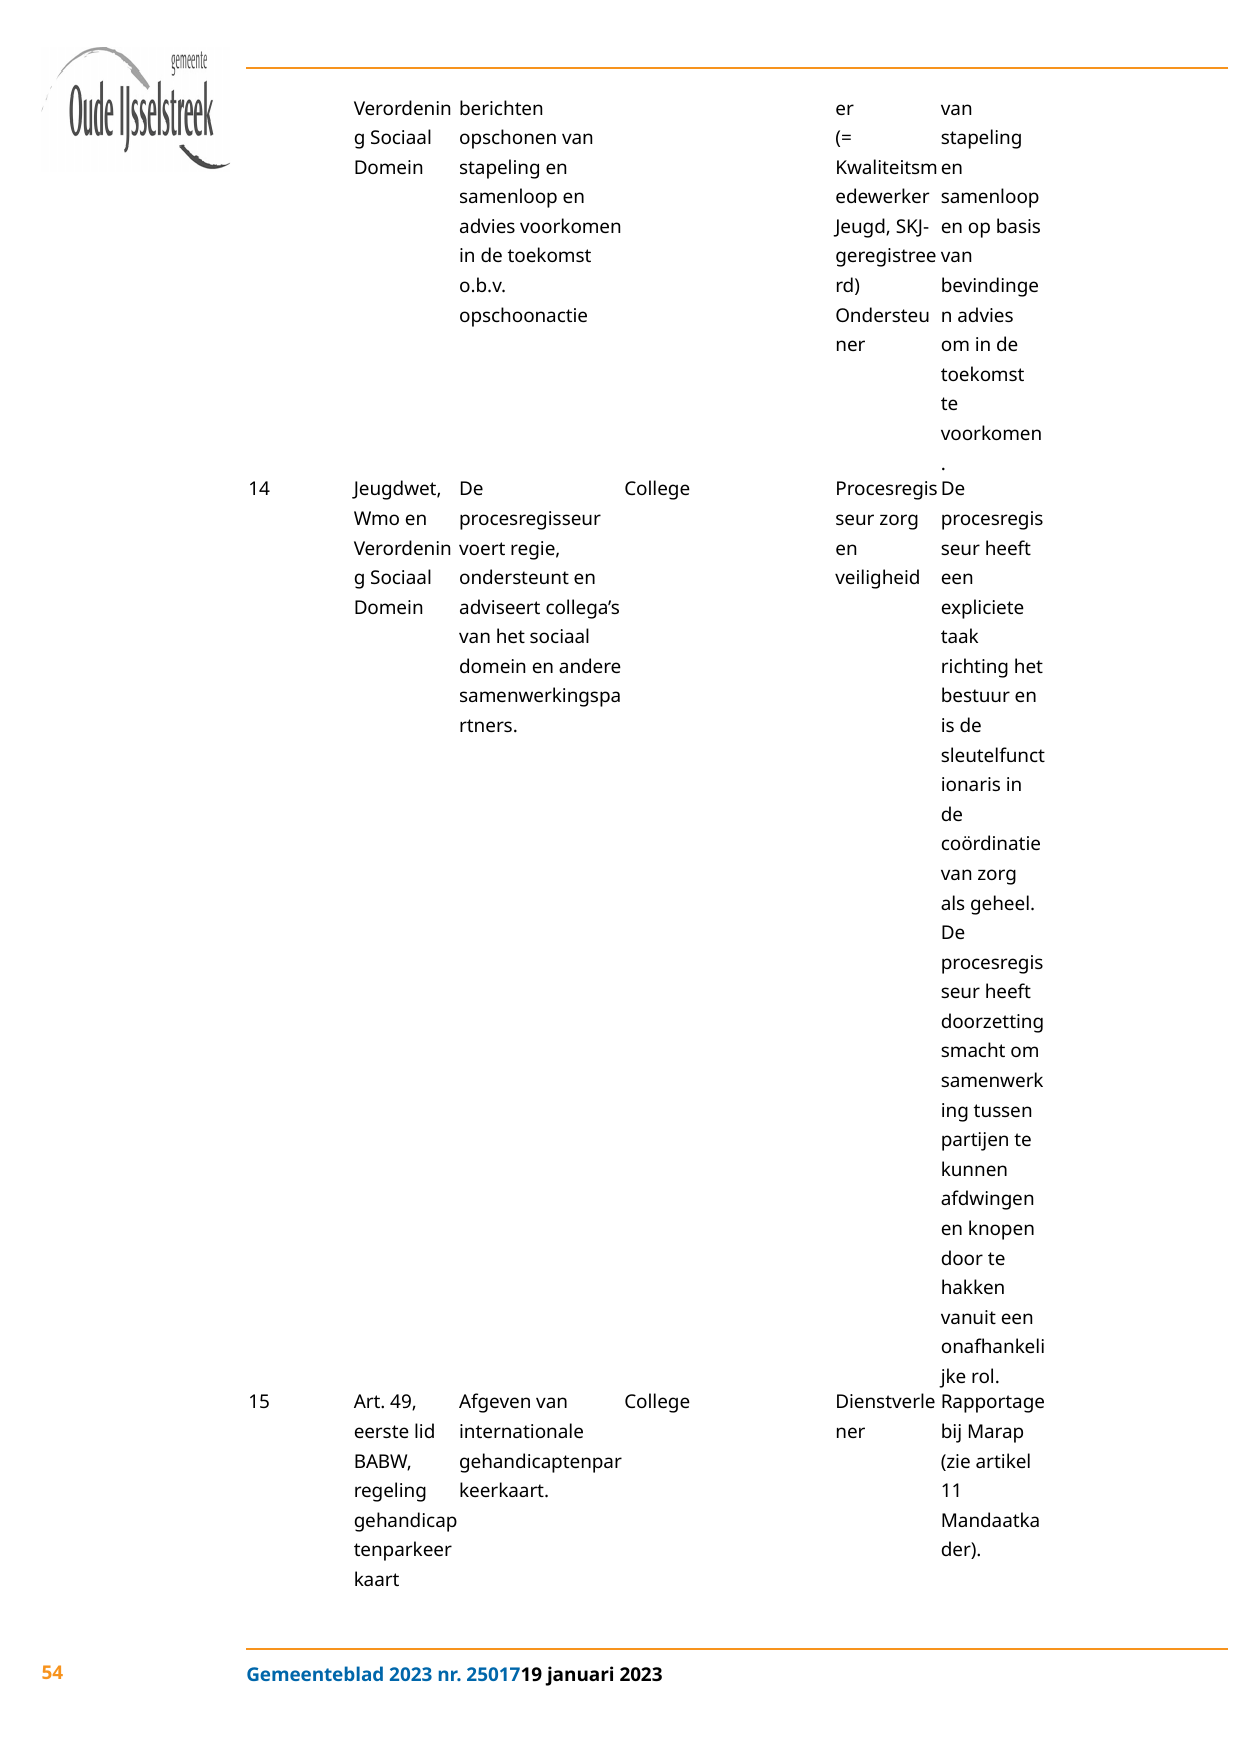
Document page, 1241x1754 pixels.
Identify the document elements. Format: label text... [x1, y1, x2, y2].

table_cell er (= Kwaliteitsmedewerker Jeugd, SKJ-geregistreerd) Ondersteuner [835, 95, 941, 476]
table_cell De procesregisseur heeft een expliciete taak richting het bestuur en is de sleutelfunctionaris in de coördinatie van zorg als geheel. De procesregisseur heeft doorzettingsmacht om samenwerking tussen partijen te kunnen afdwingen en knopen door te hakken vanuit een onafhankelijke rol. [941, 476, 1046, 1389]
table_cell Rapportage bij Marap (zie artikel 11 Mandaatkader). [941, 1389, 1046, 1592]
table_cell [624, 95, 835, 476]
table_cell 14 [248, 476, 353, 1389]
table_cell Verordening Sociaal Domein [354, 95, 459, 476]
picture [41, 47, 231, 172]
table_cell Procesregisseur zorg en veiligheid [835, 476, 941, 1389]
table_cell Jeugdwet, Wmo en Verordening Sociaal Domein [354, 476, 459, 1389]
table_cell De procesregisseur voert regie, ondersteunt en adviseert collega’s van het sociaal domein en andere samenwerkingspartners. [459, 476, 624, 1389]
table_cell Afgeven van internationale gehandicaptenparkeerkaart. [459, 1389, 624, 1592]
table_cell Art. 49, eerste lid BABW, regeling gehandicaptenparkeerkaart [354, 1389, 459, 1592]
table_cell College [624, 1389, 835, 1592]
table_cell Dienstverlener [835, 1389, 941, 1592]
table_cell [248, 95, 353, 476]
table_cell College [624, 476, 835, 1389]
table_cell 15 [248, 1389, 353, 1592]
table_cell van stapeling en samenloop en op basis van bevindingen advies om in de toekomst te voorkomen. [941, 95, 1046, 476]
table_cell berichten opschonen van stapeling en samenloop en advies voorkomen in de toekomst o.b.v. opschoonactie [459, 95, 624, 476]
